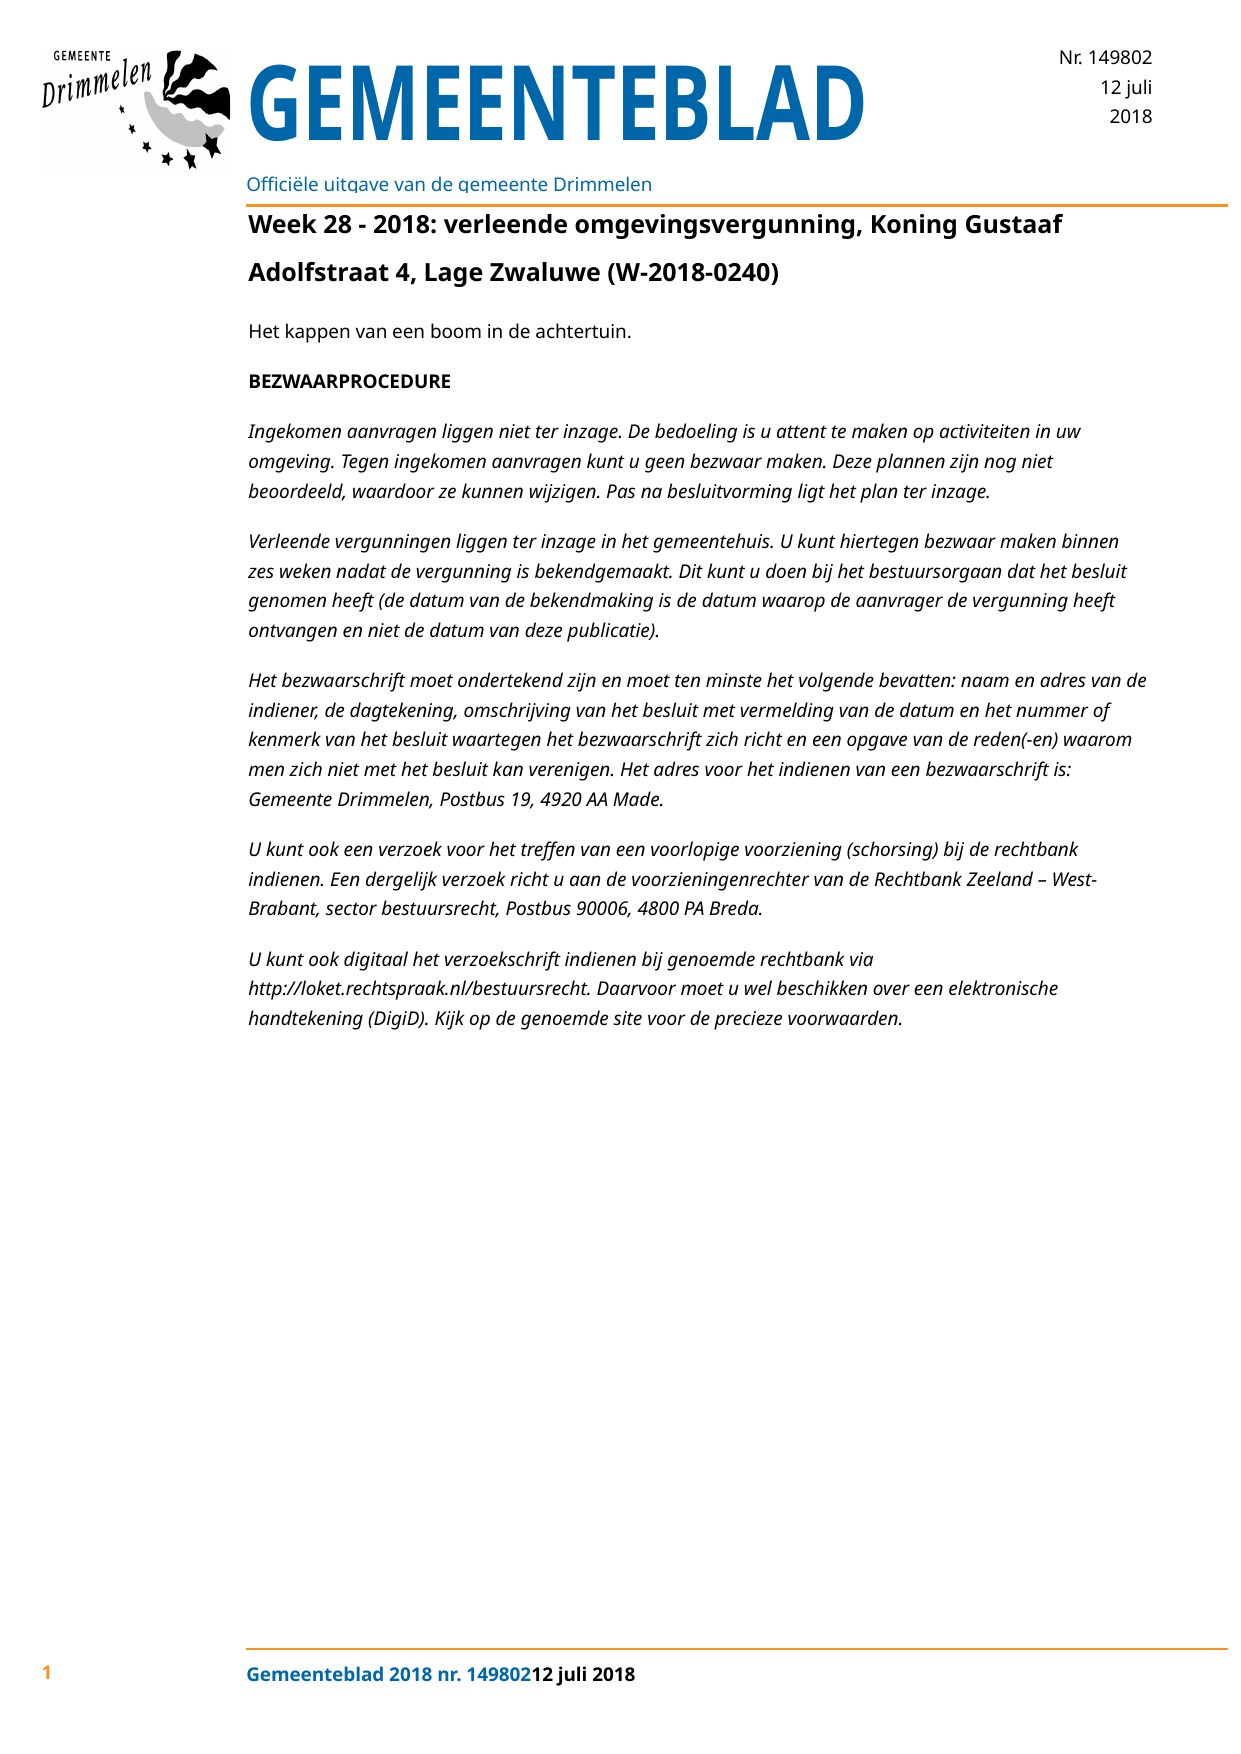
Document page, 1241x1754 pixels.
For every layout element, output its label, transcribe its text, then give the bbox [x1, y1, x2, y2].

picture [41, 47, 231, 172]
text Het kappen van een boom in de achtertuin. [248, 318, 1152, 344]
text BEZWAARPROCEDURE [248, 368, 1152, 394]
text Ingekomen aanvragen liggen niet ter inzage. De bedoeling is u attent te maken op activiteiten in uw omgeving. Tegen ingekomen aanvragen kunt u geen bezwaar maken. Deze plannen zijn nog niet beoordeeld, waardoor ze kunnen wijzigen. Pas na besluitvorming ligt het plan ter inzage. [248, 419, 1152, 504]
text Week 28 - 2018: verleende omgevingsvergunning, Koning Gustaaf Adolfstraat 4, Lage Zwaluwe (W-2018-0240) [248, 207, 1152, 288]
text Verleende vergunningen liggen ter inzage in het gemeentehuis. U kunt hiertegen bezwaar maken binnen zes weken nadat de vergunning is bekendgemaakt. Dit kunt u doen bij het bestuursorgaan dat het besluit genomen heeft (de datum van de bekendmaking is de datum waarop de aanvrager de vergunning heeft ontvangen en niet de datum van deze publicatie). [248, 528, 1152, 643]
text U kunt ook een verzoek voor het treffen van een voorlopige voorziening (schorsing) bij de rechtbank indienen. Een dergelijk verzoek richt u aan de voorzieningenrechter van de Rechtbank Zeeland – West-Brabant, sector bestuursrecht, Postbus 90006, 4800 PA Breda. [248, 836, 1152, 921]
text U kunt ook digitaal het verzoekschrift indienen bij genoemde rechtbank via http://loket.rechtspraak.nl/bestuursrecht. Daarvoor moet u wel beschikken over een elektronische handtekening (DigiD). Kijk op de genoemde site voor de precieze voorwaarden. [248, 946, 1152, 1031]
text Het bezwaarschrift moet ondertekend zijn en moet ten minste het volgende bevatten: naam en adres van de indiener, de dagtekening, omschrijving van het besluit met vermelding van de datum en het nummer of kenmerk van het besluit waartegen het bezwaarschrift zich richt en een opgave van de reden(-en) waarom men zich niet met het besluit kan verenigen. Het adres voor het indienen van een bezwaarschrift is: Gemeente Drimmelen, Postbus 19, 4920 AA Made. [248, 667, 1152, 812]
